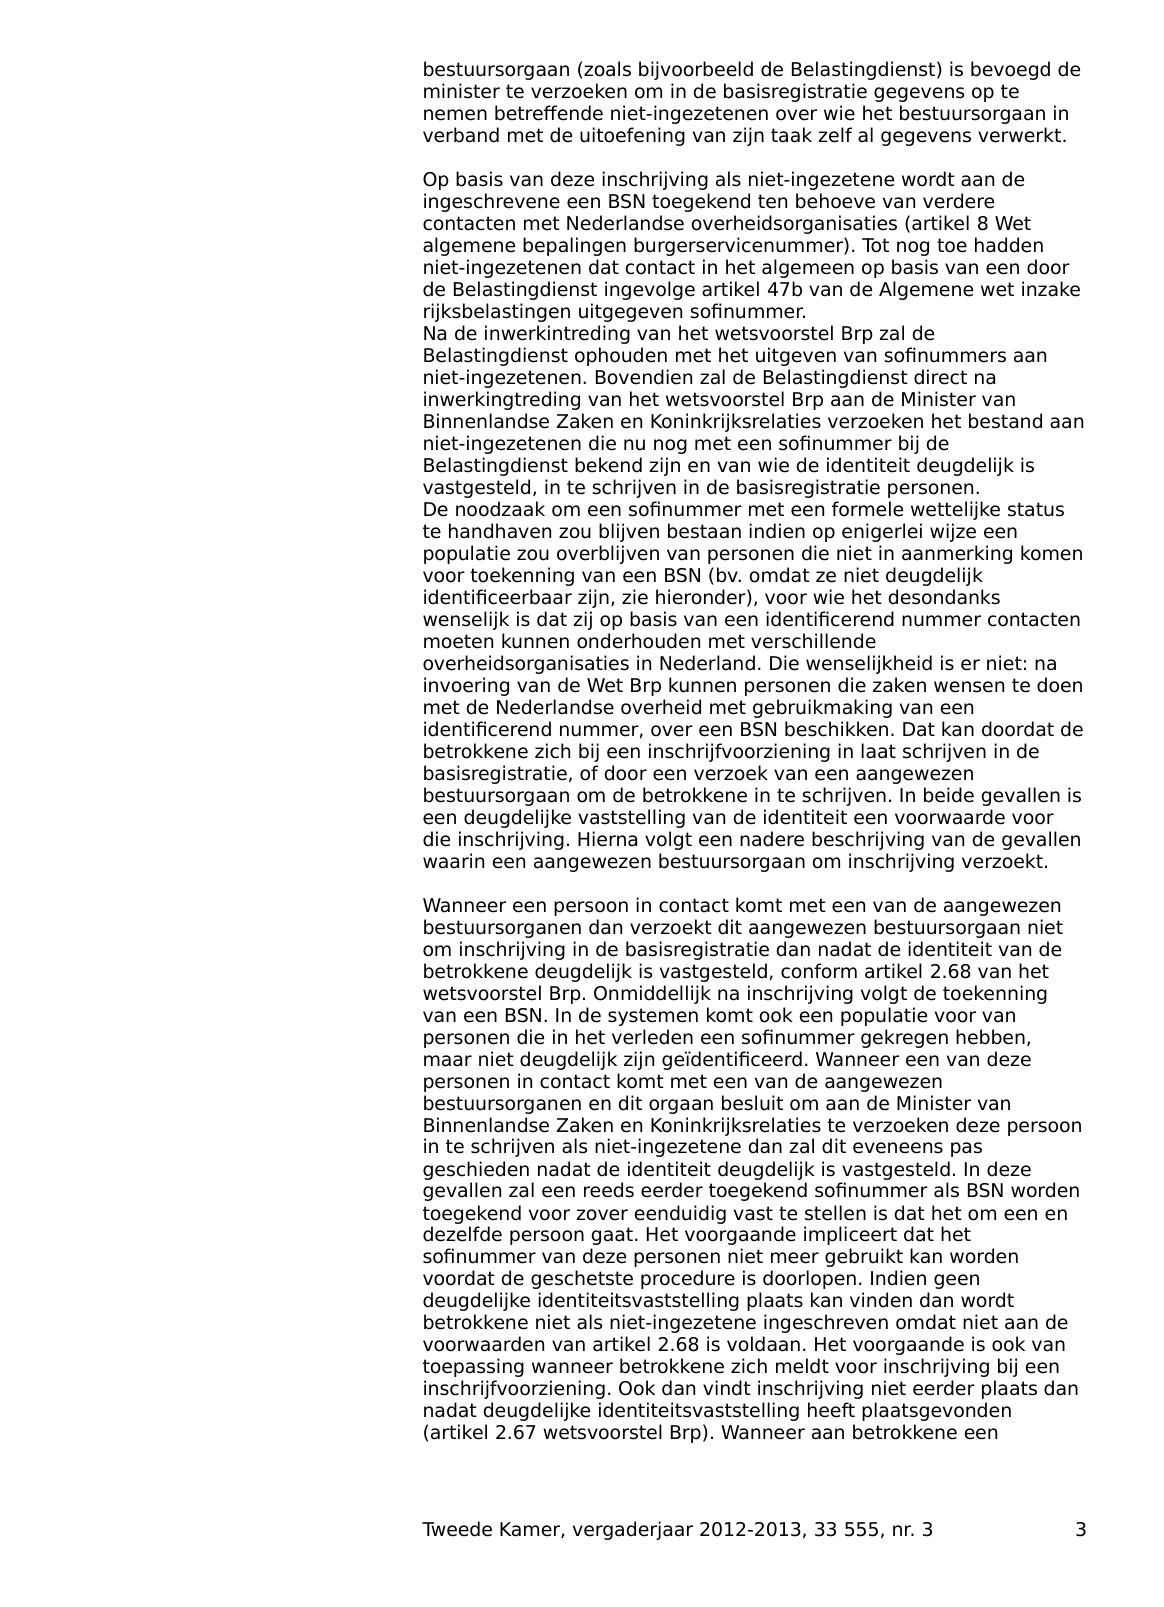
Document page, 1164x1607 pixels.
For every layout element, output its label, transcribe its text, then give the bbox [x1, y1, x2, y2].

text De noodzaak om een sofinummer met een formele wettelijke status te handhaven zou blijven bestaan indien op enigerlei wijze een populatie zou overblijven van personen die niet in aanmerking komen voor toekenning van een BSN (bv. omdat ze niet deugdelijk identificeerbaar zijn, zie hieronder), voor wie het desondanks wenselijk is dat zij op basis van een identificerend nummer contacten moeten kunnen onderhouden met verschillende overheidsorganisaties in Nederland. Die wenselijkheid is er niet: na invoering van de Wet Brp kunnen personen die zaken wensen te doen met de Nederlandse overheid met gebruikmaking van een identificerend nummer, over een BSN beschikken. Dat kan doordat de betrokkene zich bij een inschrijfvoorziening in laat schrijven in de basisregistratie, of door een verzoek van een aangewezen bestuursorgaan om de betrokkene in te schrijven. In beide gevallen is een deugdelijke vaststelling van de identiteit een voorwaarde voor die inschrijving. Hierna volgt een nadere beschrijving van de gevallen waarin een aangewezen bestuursorgaan om inschrijving verzoekt. [422, 499, 1087, 872]
text Op basis van deze inschrijving als niet-ingezetene wordt aan de ingeschrevene een BSN toegekend ten behoeve van verdere contacten met Nederlandse overheidsorganisaties (artikel 8 Wet algemene bepalingen burgerservicenummer). Tot nog toe hadden niet-ingezetenen dat contact in het algemeen op basis van een door de Belastingdienst ingevolge artikel 47b van de Algemene wet inzake rijksbelastingen uitgegeven sofinummer. [422, 169, 1087, 323]
text Na de inwerkintreding van het wetsvoorstel Brp zal de Belastingdienst ophouden met het uitgeven van sofinummers aan niet-ingezetenen. Bovendien zal de Belastingdienst direct na inwerkingtreding van het wetsvoorstel Brp aan de Minister van Binnenlandse Zaken en Koninkrijksrelaties verzoeken het bestand aan niet-ingezetenen die nu nog met een sofinummer bij de Belastingdienst bekend zijn en van wie de identiteit deugdelijk is vastgesteld, in te schrijven in de basisregistratie personen. [422, 323, 1087, 499]
text Wanneer een persoon in contact komt met een van de aangewezen bestuursorganen dan verzoekt dit aangewezen bestuursorgaan niet om inschrijving in de basisregistratie dan nadat de identiteit van de betrokkene deugdelijk is vastgesteld, conform artikel 2.68 van het wetsvoorstel Brp. Onmiddellijk na inschrijving volgt de toekenning van een BSN. In de systemen komt ook een populatie voor van personen die in het verleden een sofinummer gekregen hebben, maar niet deugdelijk zijn geïdentificeerd. Wanneer een van deze personen in contact komt met een van de aangewezen bestuursorganen en dit orgaan besluit om aan de Minister van Binnenlandse Zaken en Koninkrijksrelaties te verzoeken deze persoon in te schrijven als niet-ingezetene dan zal dit eveneens pas geschieden nadat de identiteit deugdelijk is vastgesteld. In deze gevallen zal een reeds eerder toegekend sofinummer als BSN worden toegekend voor zover eenduidig vast te stellen is dat het om een en dezelfde persoon gaat. Het voorgaande impliceert dat het sofinummer van deze personen niet meer gebruikt kan worden voordat de geschetste procedure is doorlopen. Indien geen deugdelijke identiteitsvaststelling plaats kan vinden dan wordt betrokkene niet als niet-ingezetene ingeschreven omdat niet aan de voorwaarden van artikel 2.68 is voldaan. Het voorgaande is ook van toepassing wanneer betrokkene zich meldt voor inschrijving bij een inschrijfvoorziening. Ook dan vindt inschrijving niet eerder plaats dan nadat deugdelijke identiteitsvaststelling heeft plaatsgevonden (artikel 2.67 wetsvoorstel Brp). Wanneer aan betrokkene een [422, 895, 1087, 1444]
text bestuursorgaan (zoals bijvoorbeeld de Belastingdienst) is bevoegd de minister te verzoeken om in de basisregistratie gegevens op te nemen betreffende niet-ingezetenen over wie het bestuursorgaan in verband met de uitoefening van zijn taak zelf al gegevens verwerkt. [422, 59, 1087, 147]
